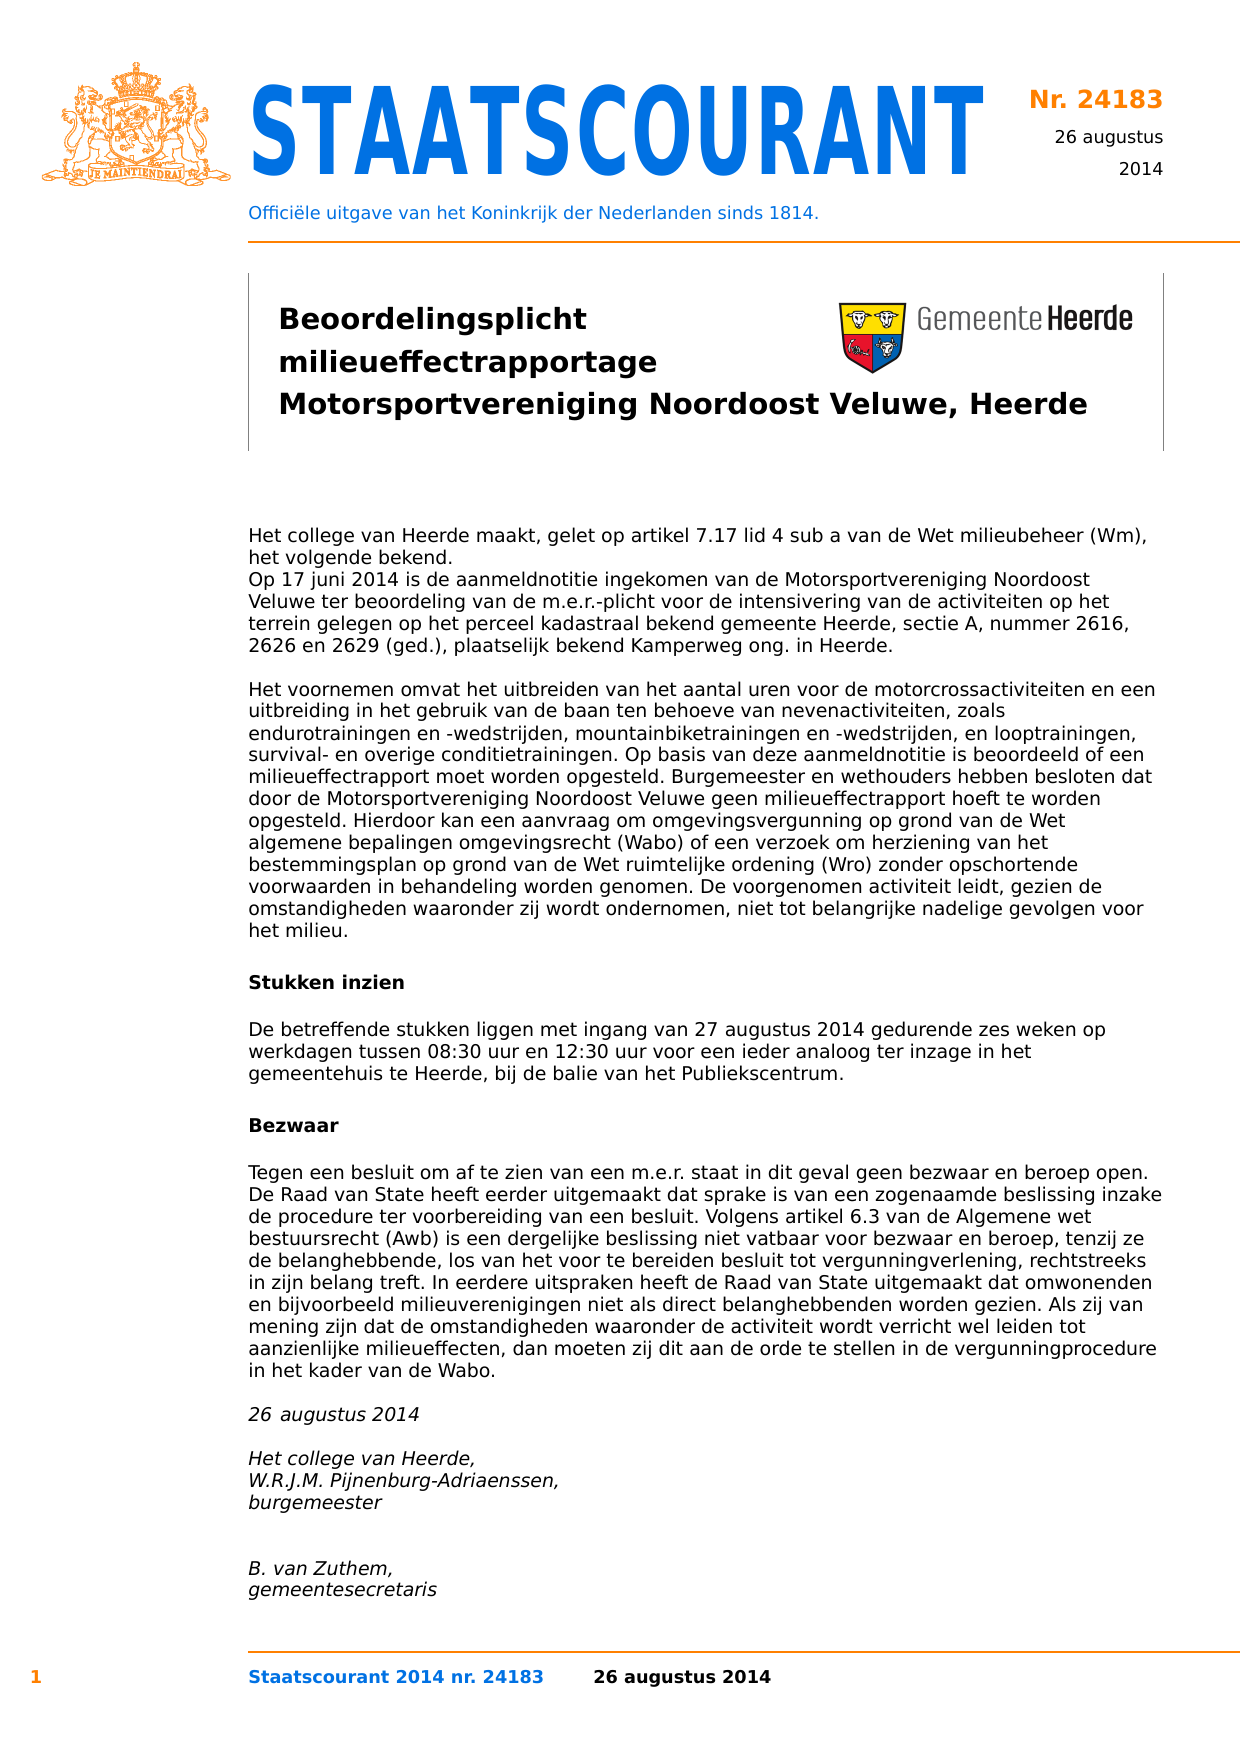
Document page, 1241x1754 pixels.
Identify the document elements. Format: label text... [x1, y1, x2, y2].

table_header STAATSCOURANT [248, 62, 998, 203]
text B. van Zuthem, gemeentesecretaris [248, 1535, 1163, 1601]
text Op 17 juni 2014 is de aanmeldnotitie ingekomen van de Motorsportvereniging Noordoost Veluwe ter beoordeling van de m.e.r.-plicht voor de intensivering van de activiteiten op het terrein gelegen op het perceel kadastraal bekend gemeente Heerde, sectie A, nummer 2616, 2626 en 2629 (ged.), plaatselijk bekend Kamperweg ong. in Heerde. [248, 569, 1163, 657]
picture [41, 62, 231, 186]
text 26 augustus 2014 [248, 1404, 1163, 1426]
subtitle Bezwaar [248, 1115, 1163, 1137]
table_header Nr. 24183 [998, 62, 1240, 121]
subtitle Stukken inzien [248, 972, 1163, 994]
text Het college van Heerde maakt, gelet op artikel 7.17 lid 4 sub a van de Wet milieubeheer (Wm), het volgende bekend. [248, 525, 1163, 569]
text Het college van Heerde, W.R.J.M. Pijnenburg-Adriaenssen, burgemeester [248, 1448, 1163, 1513]
table_cell Officiële uitgave van het Koninkrijk der Nederlanden sinds 1814. [248, 203, 1240, 241]
table_cell 2014 [998, 153, 1240, 203]
text De betreffende stukken liggen met ingang van 27 augustus 2014 gedurende zes weken op werkdagen tussen 08:30 uur en 12:30 uur voor een ieder analoog ter inzage in het gemeentehuis te Heerde, bij de balie van het Publiekscentrum. [248, 1019, 1163, 1085]
table_cell 26 augustus [998, 121, 1240, 153]
text Tegen een besluit om af te zien van een m.e.r. staat in dit geval geen bezwaar en beroep open. De Raad van State heeft eerder uitgemaakt dat sprake is van een zogenaamde beslissing inzake de procedure ter voorbereiding van een besluit. Volgens artikel 6.3 van de Algemene wet bestuursrecht (Awb) is een dergelijke beslissing niet vatbaar voor bezwaar en beroep, tenzij ze de belanghebbende, los van het voor te bereiden besluit tot vergunningverlening, rechtstreeks in zijn belang treft. In eerdere uitspraken heeft de Raad van State uitgemaakt dat omwonenden en bijvoorbeeld milieuverenigingen niet als direct belanghebbenden worden gezien. Als zij van mening zijn dat de omstandigheden waaronder de activiteit wordt verricht wel leiden tot aanzienlijke milieueffecten, dan moeten zij dit aan de orde te stellen in de vergunningprocedure in het kader van de Wabo. [248, 1162, 1163, 1382]
picture [838, 302, 1134, 374]
subtitle Beoordelingsplicht milieueffectrapportage Motorsportvereniging Noordoost Veluwe, Heerde [249, 273, 1163, 451]
text Het voornemen omvat het uitbreiden van het aantal uren voor de motorcrossactiviteiten en een uitbreiding in het gebruik van de baan ten behoeve van nevenactiviteiten, zoals endurotrainingen en -wedstrijden, mountainbiketrainingen en -wedstrijden, en looptrainingen, survival- en overige conditietrainingen. Op basis van deze aanmeldnotitie is beoordeeld of een milieueffectrapport moet worden opgesteld. Burgemeester en wethouders hebben besloten dat door de Motorsportvereniging Noordoost Veluwe geen milieueffectrapport hoeft te worden opgesteld. Hierdoor kan een aanvraag om omgevingsvergunning op grond van de Wet algemene bepalingen omgevingsrecht (Wabo) of een verzoek om herziening van het bestemmingsplan op grond van de Wet ruimtelijke ordening (Wro) zonder opschortende voorwaarden in behandeling worden genomen. De voorgenomen activiteit leidt, gezien de omstandigheden waaronder zij wordt ondernomen, niet tot belangrijke nadelige gevolgen voor het milieu. [248, 678, 1163, 942]
table_header [25, 62, 248, 241]
